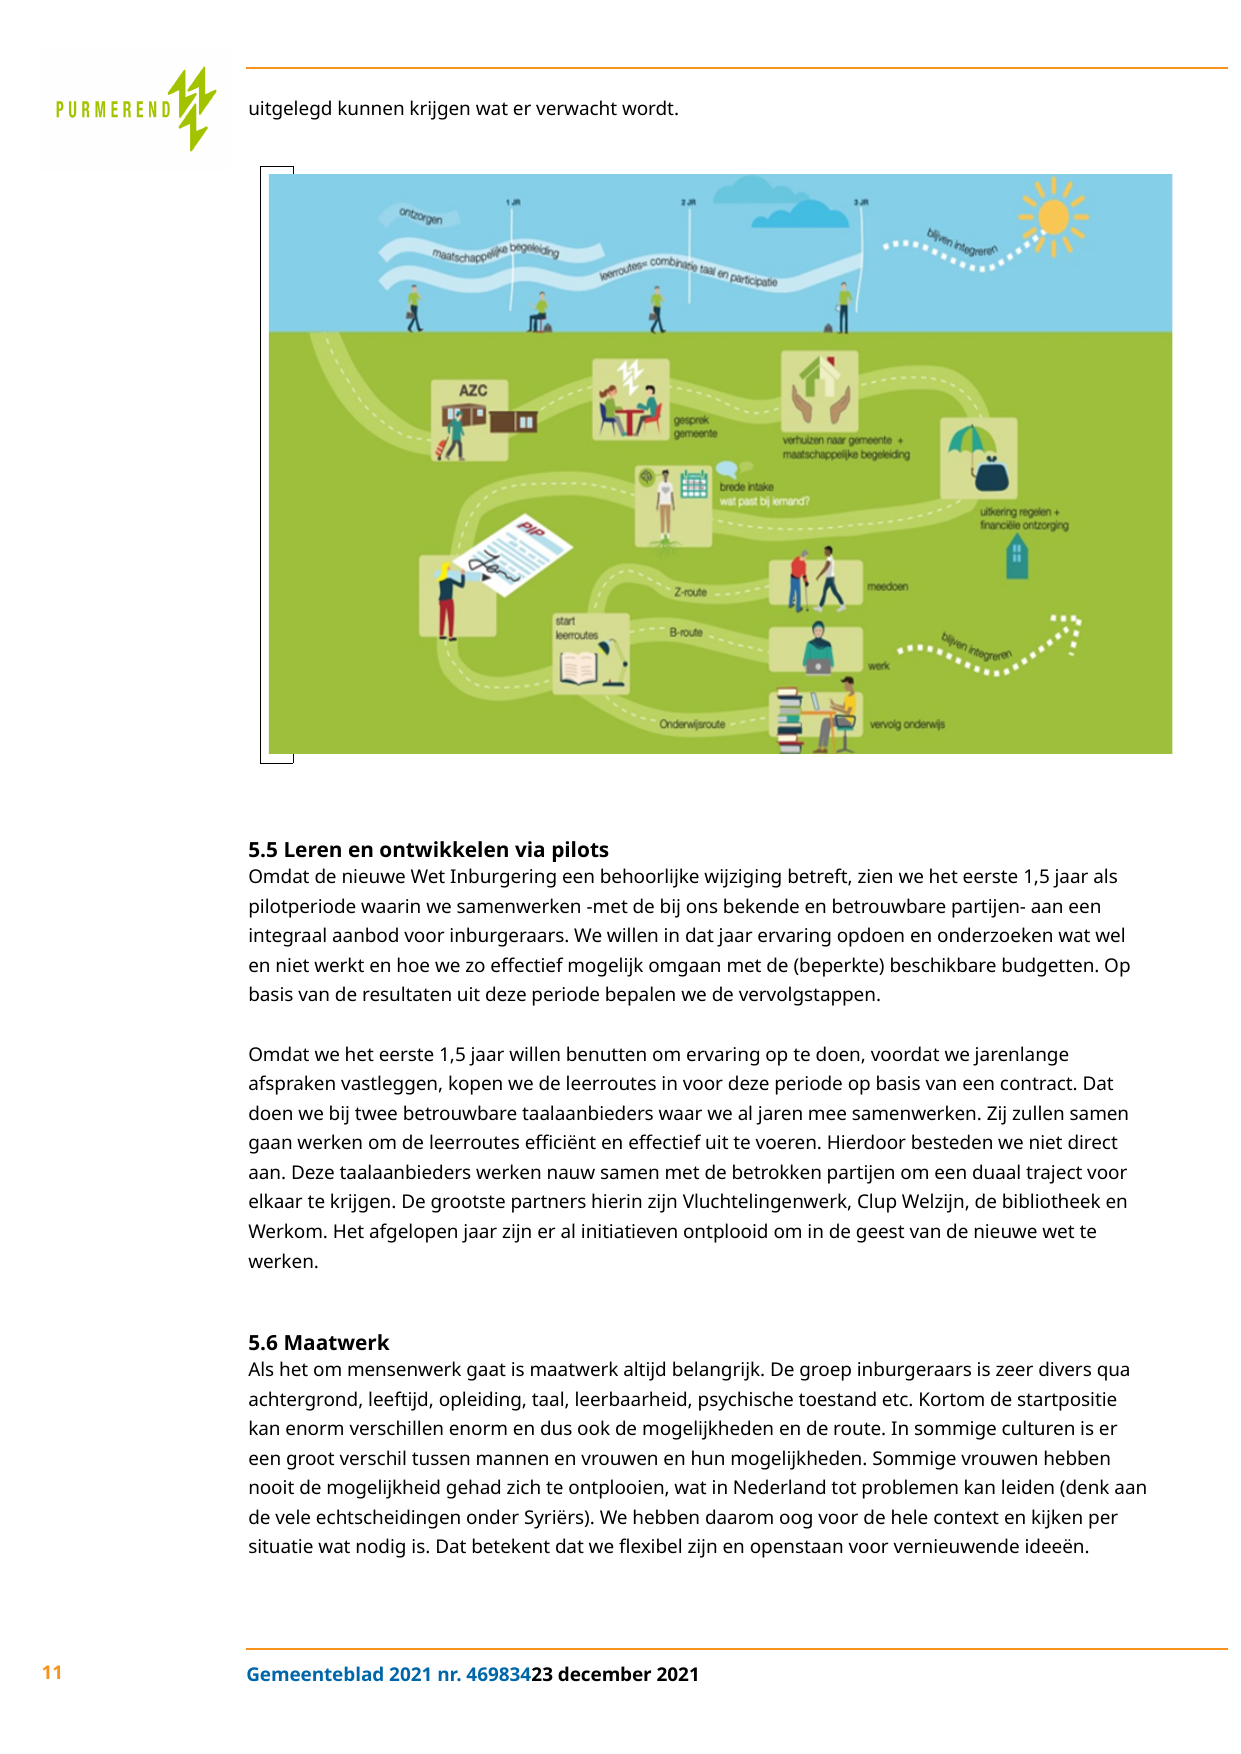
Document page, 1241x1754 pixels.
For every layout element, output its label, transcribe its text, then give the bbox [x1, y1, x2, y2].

text Omdat de nieuwe Wet Inburgering een behoorlijke wijziging betreft, zien we het eerste 1,5 jaar als pilotperiode waarin we samenwerken -met de bij ons bekende en betrouwbare partijen- aan een integraal aanbod voor inburgeraars. We willen in dat jaar ervaring opdoen en onderzoeken wat wel en niet werkt en hoe we zo effectief mogelijk omgaan met de (beperkte) beschikbare budgetten. Op basis van de resultaten uit deze periode bepalen we de vervolgstappen. [248, 863, 1152, 1007]
text 5.5 Leren en ontwikkelen via pilots [248, 835, 1152, 863]
picture [41, 47, 231, 172]
picture [268, 174, 1173, 754]
text 5.6 Maatwerk [248, 1328, 1152, 1356]
text Omdat we het eerste 1,5 jaar willen benutten om ervaring op te doen, voordat we jarenlange afspraken vastleggen, kopen we de leerroutes in voor deze periode op basis van een contract. Dat doen we bij twee betrouwbare taalaanbieders waar we al jaren mee samenwerken. Zij zullen samen gaan werken om de leerroutes efficiënt en effectief uit te voeren. Hierdoor besteden we niet direct aan. Deze taalaanbieders werken nauw samen met de betrokken partijen om een duaal traject voor elkaar te krijgen. De grootste partners hierin zijn Vluchtelingenwerk, Clup Welzijn, de bibliotheek en Werkom. Het afgelopen jaar zijn er al initiatieven ontplooid om in de geest van de nieuwe wet te werken. [248, 1041, 1152, 1273]
text Als het om mensenwerk gaat is maatwerk altijd belangrijk. De groep inburgeraars is zeer divers qua achtergrond, leeftijd, opleiding, taal, leerbaarheid, psychische toestand etc. Kortom de startpositie kan enorm verschillen enorm en dus ook de mogelijkheden en de route. In sommige culturen is er een groot verschil tussen mannen en vrouwen en hun mogelijkheden. Sommige vrouwen hebben nooit de mogelijkheid gehad zich te ontplooien, wat in Nederland tot problemen kan leiden (denk aan de vele echtscheidingen onder Syriërs). We hebben daarom oog voor de hele context en kijken per situatie wat nodig is. Dat betekent dat we flexibel zijn en openstaan voor vernieuwende ideeën. [248, 1356, 1152, 1559]
text uitgelegd kunnen krijgen wat er verwacht wordt. [248, 95, 1152, 121]
